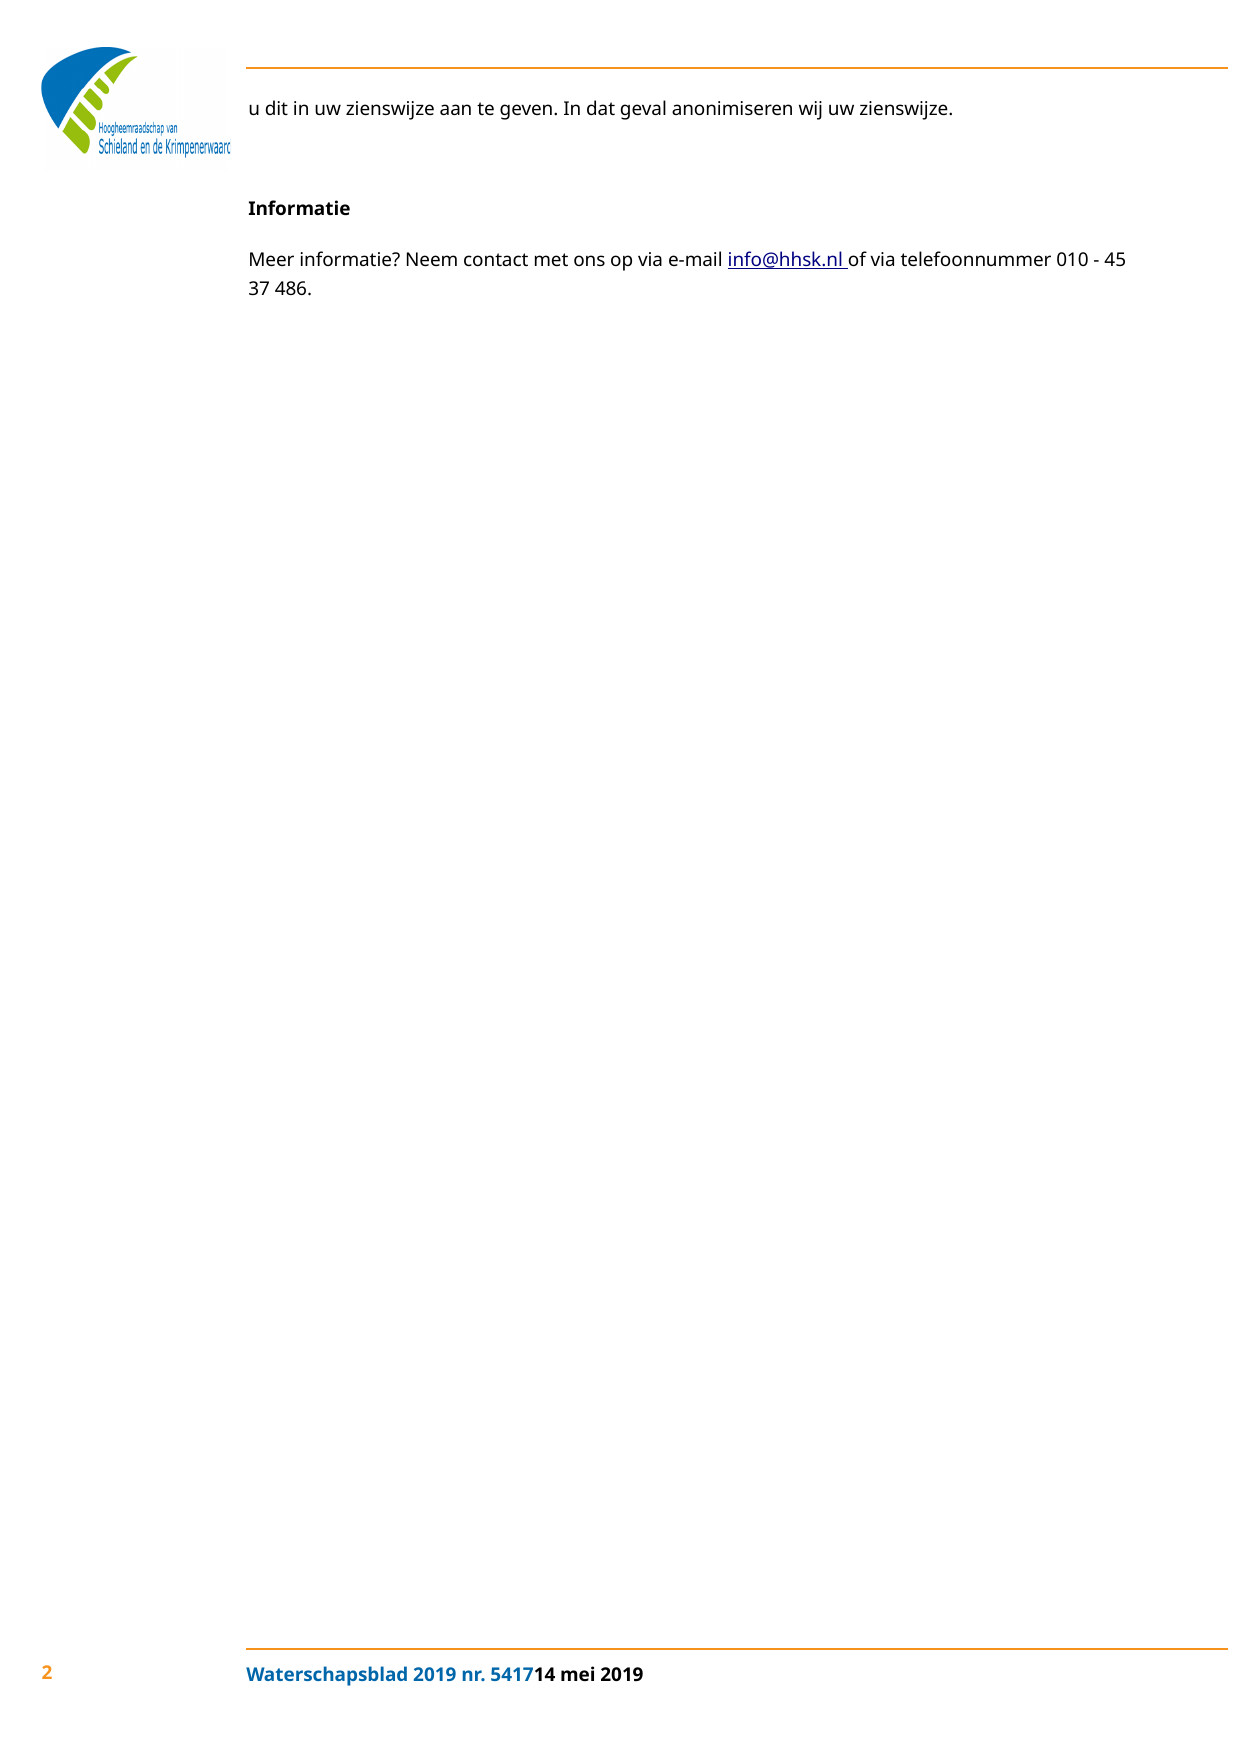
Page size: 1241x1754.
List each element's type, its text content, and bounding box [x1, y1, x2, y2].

text Informatie [248, 196, 1152, 221]
picture [41, 47, 231, 172]
text u dit in uw zienswijze aan te geven. In dat geval anonimiseren wij uw zienswijze. [248, 95, 1152, 121]
text Meer informatie? Neem contact met ons op via e-mail info@hhsk.nl of via telefoonnummer 010 - 45 37 486. [248, 246, 1152, 301]
